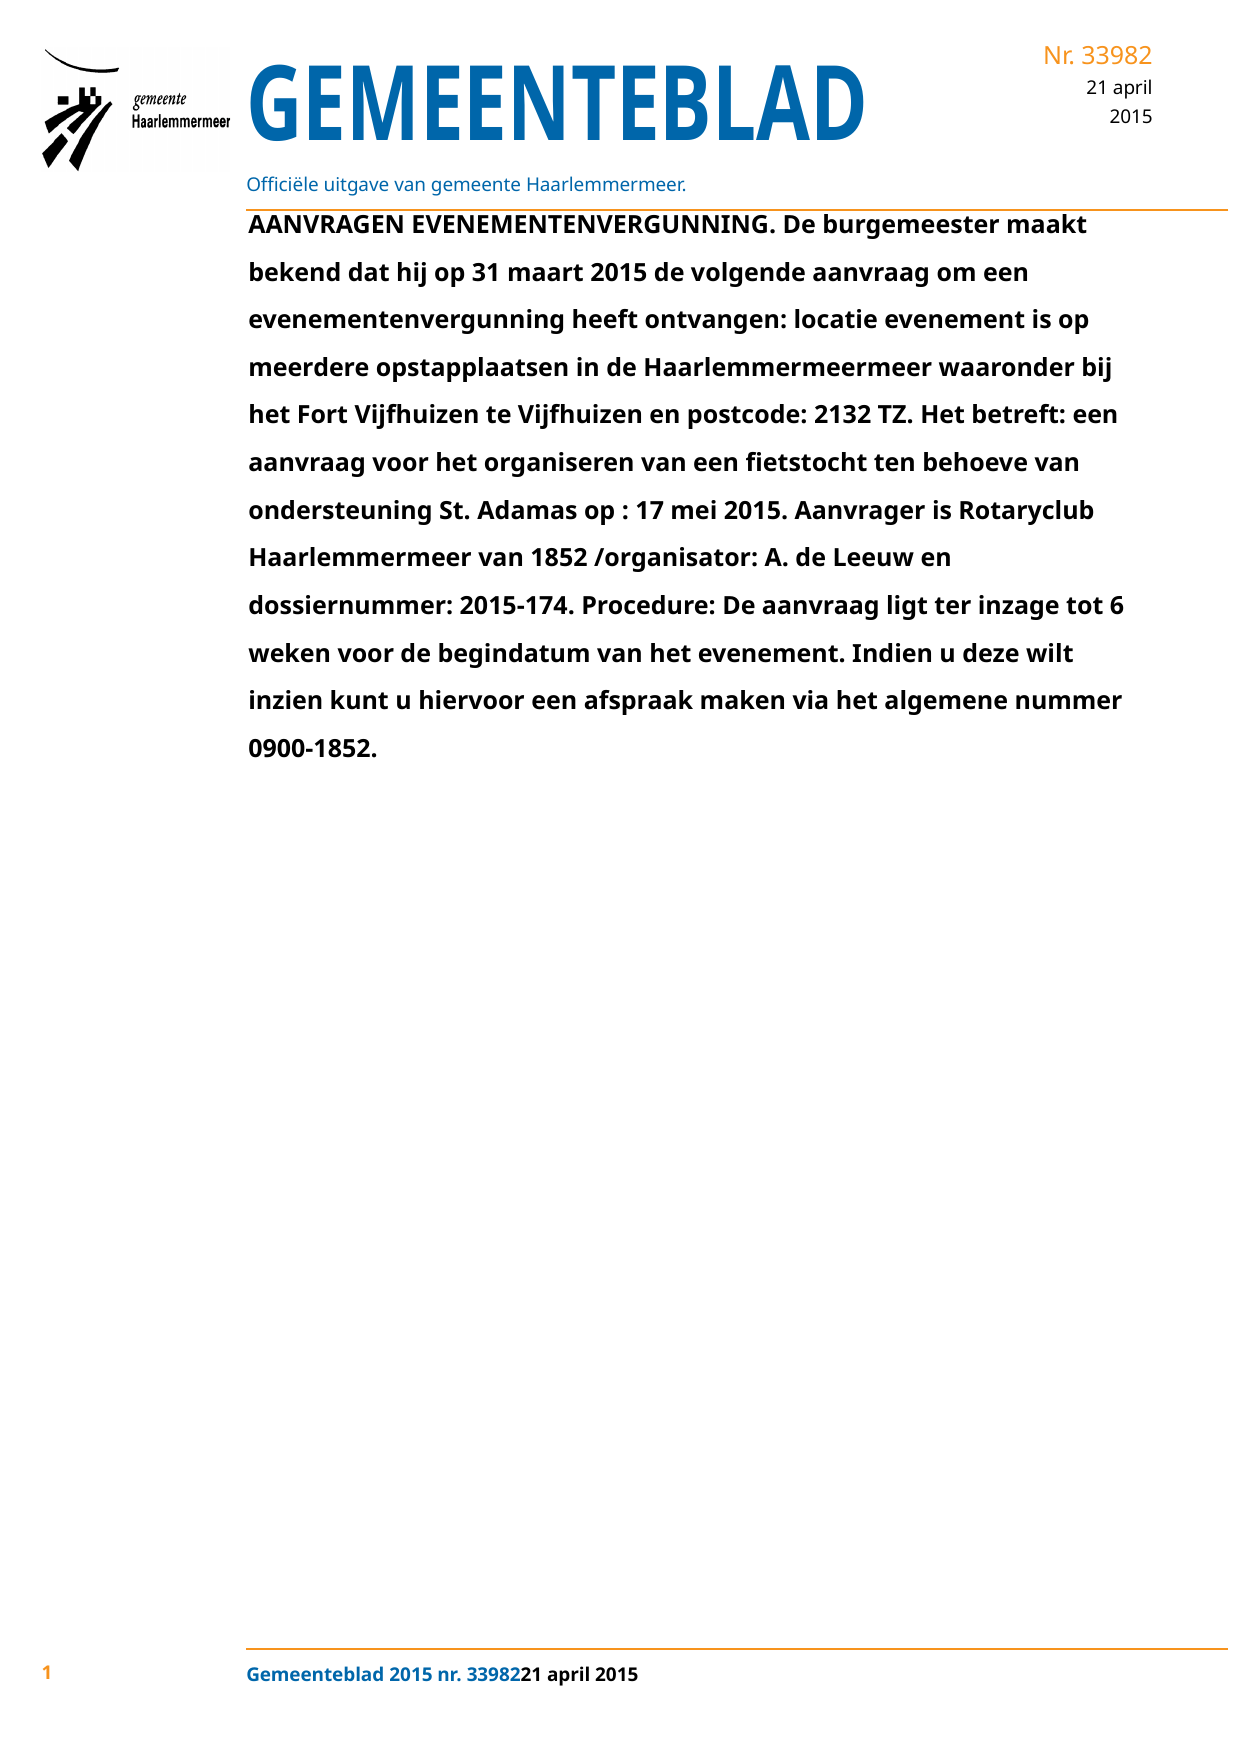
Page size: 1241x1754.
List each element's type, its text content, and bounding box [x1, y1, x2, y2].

text AANVRAGEN EVENEMENTENVERGUNNING. De burgemeester maakt bekend dat hij op 31 maart 2015 de volgende aanvraag om een evenementenvergunning heeft ontvangen: locatie evenement is op meerdere opstapplaatsen in de Haarlemmermeermeer waaronder bij het Fort Vijfhuizen te Vijfhuizen en postcode: 2132 TZ. Het betreft: een aanvraag voor het organiseren van een fietstocht ten behoeve van ondersteuning St. Adamas op : 17 mei 2015. Aanvrager is Rotaryclub Haarlemmermeer van 1852 /organisator: A. de Leeuw en dossiernummer: 2015-174. Procedure: De aanvraag ligt ter inzage tot 6 weken voor de begindatum van het evenement. Indien u deze wilt inzien kunt u hiervoor een afspraak maken via het algemene nummer 0900-1852. [248, 211, 1152, 764]
picture [41, 47, 231, 172]
